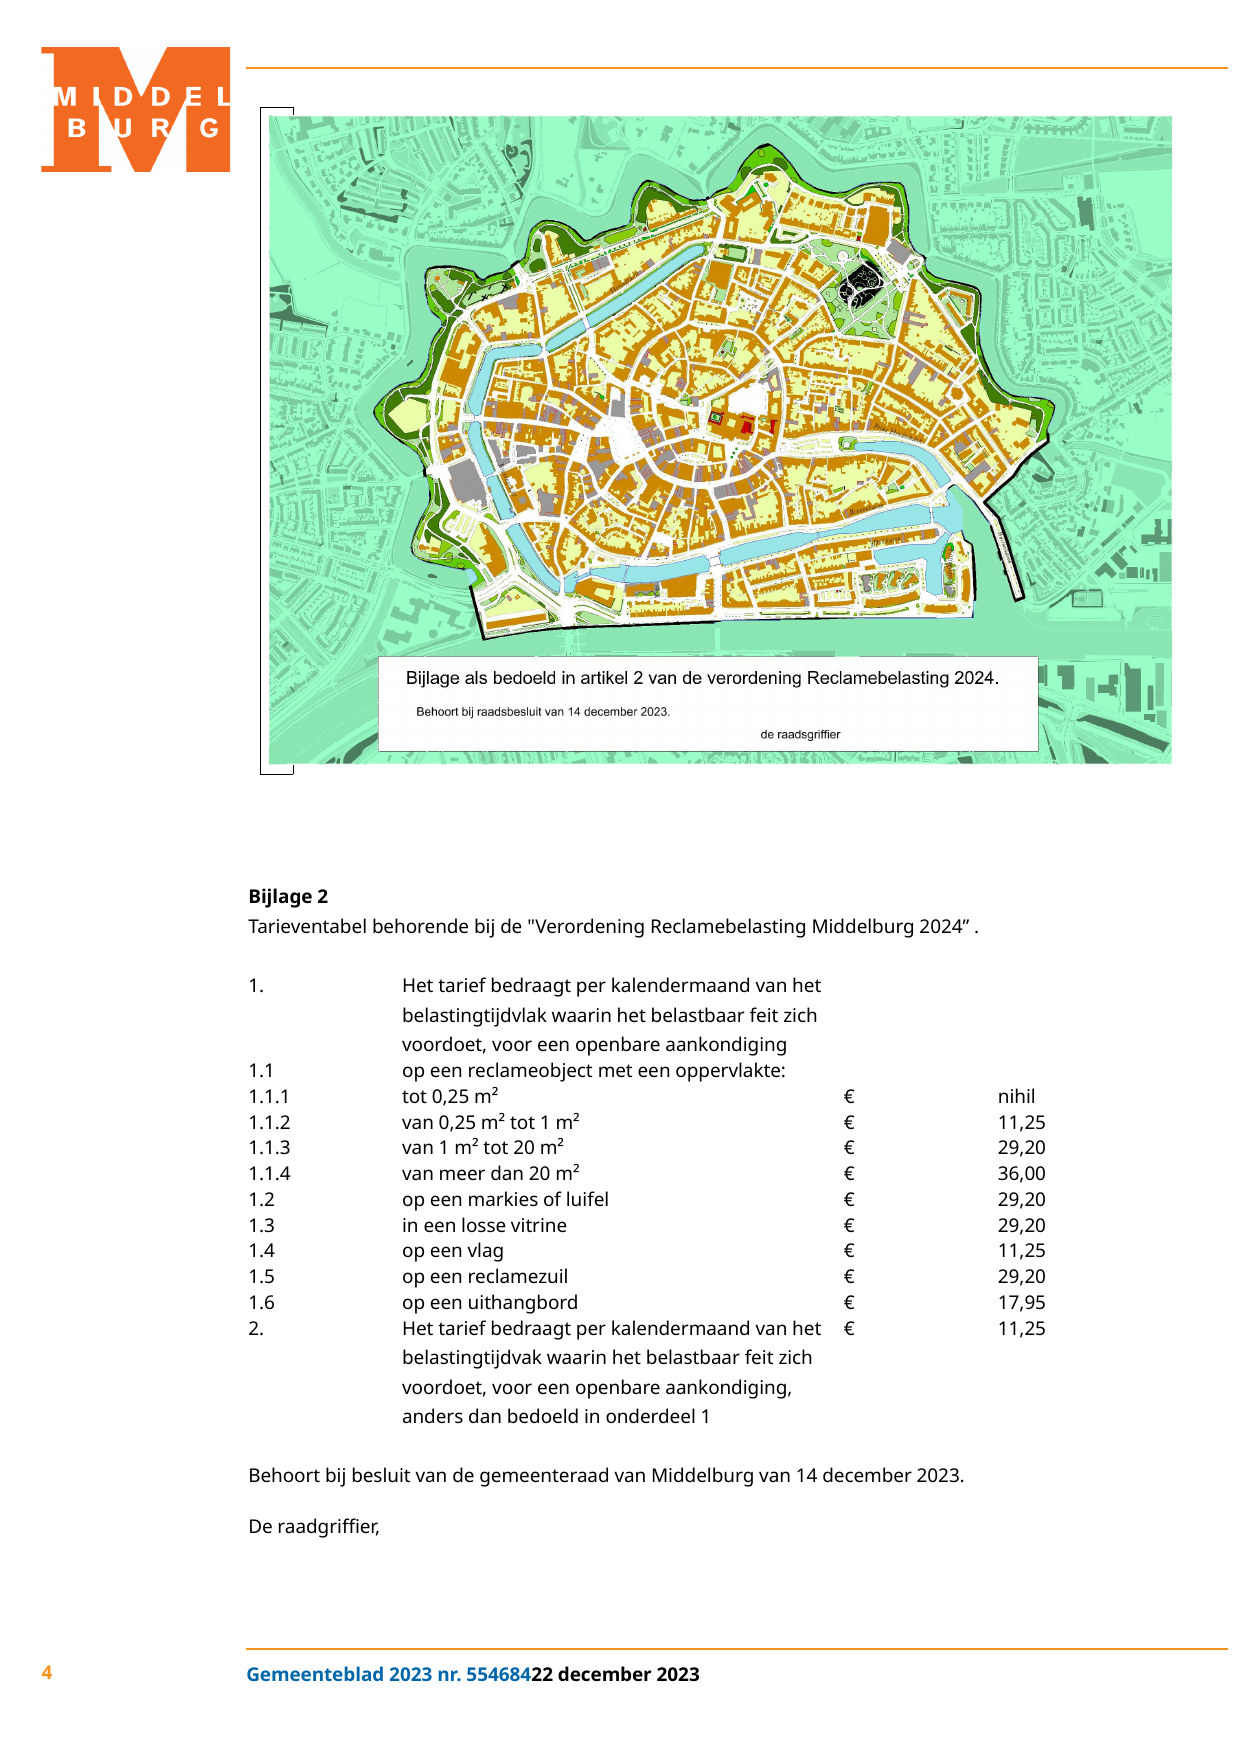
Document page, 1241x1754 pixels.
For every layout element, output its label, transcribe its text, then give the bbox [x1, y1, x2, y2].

table_cell 11,25 [998, 1109, 1152, 1134]
table_cell [998, 1058, 1152, 1083]
picture [268, 115, 1173, 765]
table_cell € [844, 1212, 998, 1237]
table_cell € [844, 1238, 998, 1263]
table_cell 1.1.3 [248, 1135, 402, 1160]
table_cell van 1 m² tot 20 m² [402, 1135, 844, 1160]
table_cell 1.3 [248, 1212, 402, 1237]
table_cell [844, 1058, 998, 1083]
table_cell 1.1 [248, 1058, 402, 1083]
table_cell 29,20 [998, 1212, 1152, 1237]
table_cell 11,25 [998, 1315, 1152, 1429]
text Behoort bij besluit van de gemeenteraad van Middelburg van 14 december 2023. [248, 1462, 1152, 1488]
table_cell in een losse vitrine [402, 1212, 844, 1237]
table_cell 1.1.2 [248, 1109, 402, 1134]
text De raadgriffier, [248, 1513, 1152, 1539]
table_cell € [844, 1109, 998, 1134]
table_cell 29,20 [998, 1135, 1152, 1160]
table_cell 1.2 [248, 1186, 402, 1212]
table_cell op een uithangbord [402, 1289, 844, 1315]
table_cell tot 0,25 m² [402, 1083, 844, 1109]
table_cell 1.1.1 [248, 1083, 402, 1109]
table_cell € [844, 1289, 998, 1315]
table_cell 1.1.4 [248, 1160, 402, 1186]
table_header [844, 973, 998, 1057]
table_cell 11,25 [998, 1238, 1152, 1263]
table_cell € [844, 1315, 998, 1429]
text Bijlage 2 [248, 884, 1152, 909]
table_cell nihil [998, 1083, 1152, 1109]
table_cell 29,20 [998, 1186, 1152, 1212]
table_cell € [844, 1263, 998, 1289]
table_cell op een reclamezuil [402, 1263, 844, 1289]
table_cell € [844, 1083, 998, 1109]
picture [41, 47, 231, 172]
table_cell 1.4 [248, 1238, 402, 1263]
table_cell op een markies of luifel [402, 1186, 844, 1212]
table_cell 1.6 [248, 1289, 402, 1315]
table_cell 2. [248, 1315, 402, 1429]
table_cell 29,20 [998, 1263, 1152, 1289]
table_cell € [844, 1135, 998, 1160]
table_cell 36,00 [998, 1160, 1152, 1186]
table_cell van meer dan 20 m² [402, 1160, 844, 1186]
table_cell 17,95 [998, 1289, 1152, 1315]
table_cell 1.5 [248, 1263, 402, 1289]
table_cell € [844, 1160, 998, 1186]
table_header [998, 973, 1152, 1057]
table_cell van 0,25 m² tot 1 m² [402, 1109, 844, 1134]
table_header Het tarief bedraagt per kalendermaand van het belastingtijdvlak waarin het belastbaar feit zich voordoet, voor een openbare aankondiging [402, 973, 844, 1057]
table_cell Het tarief bedraagt per kalendermaand van het belastingtijdvak waarin het belastbaar feit zich voordoet, voor een openbare aankondiging, anders dan bedoeld in onderdeel 1 [402, 1315, 844, 1429]
table_cell op een vlag [402, 1238, 844, 1263]
table_header 1. [248, 973, 402, 1057]
text Tarieventabel behorende bij de "Verordening Reclamebelasting Middelburg 2024” . [248, 913, 1152, 939]
table_cell op een reclameobject met een oppervlakte: [402, 1058, 844, 1083]
table_cell € [844, 1186, 998, 1212]
